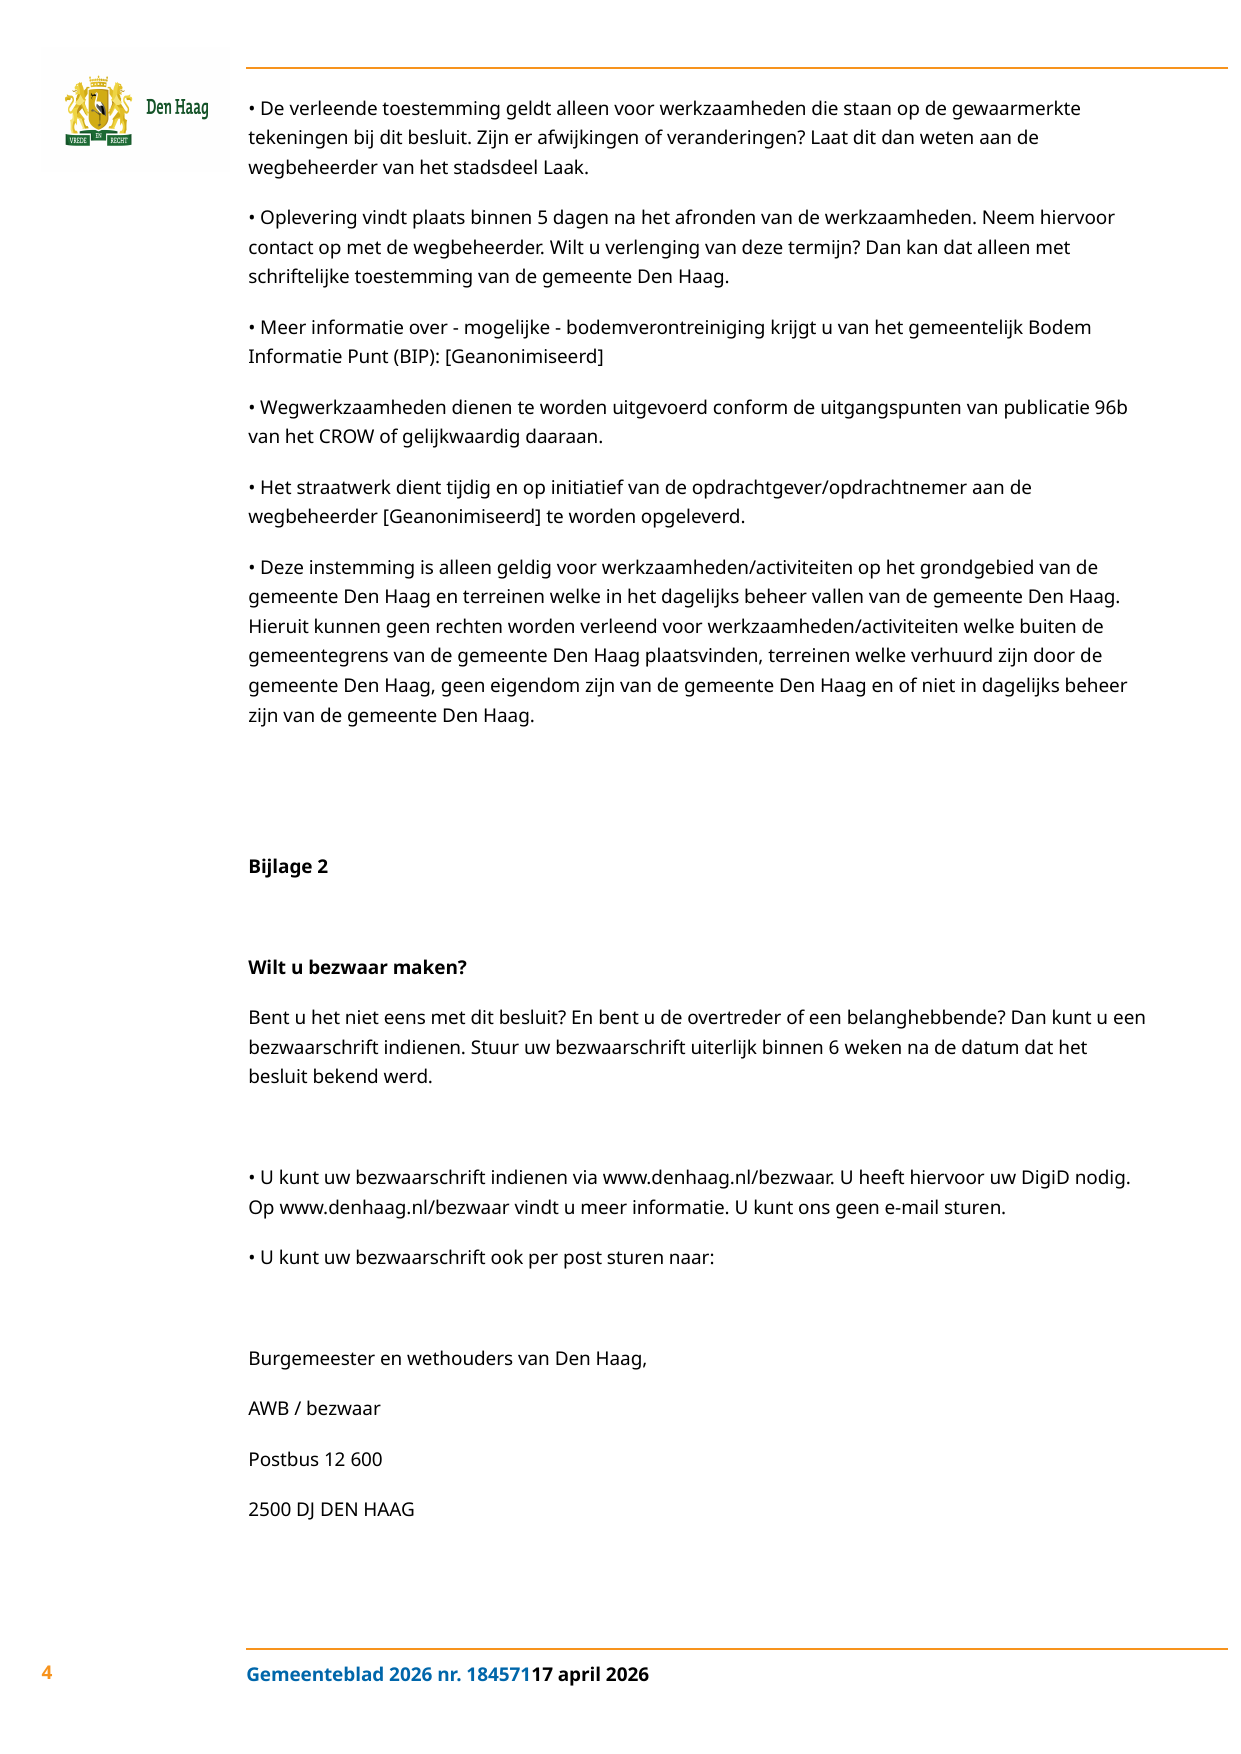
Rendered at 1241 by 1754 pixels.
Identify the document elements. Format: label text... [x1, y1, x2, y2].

text AWB / bezwaar [248, 1396, 1152, 1421]
text Burgemeester en wethouders van Den Haag, [248, 1345, 1152, 1371]
text Wilt u bezwaar maken? [248, 954, 1152, 980]
text Bijlage 2 [248, 853, 1152, 879]
text • De verleende toestemming geldt alleen voor werkzaamheden die staan op de gewaarmerkte tekeningen bij dit besluit. Zijn er afwijkingen of veranderingen? Laat dit dan weten aan de wegbeheerder van het stadsdeel Laak. [248, 95, 1152, 180]
text • U kunt uw bezwaarschrift ook per post sturen naar: [248, 1244, 1152, 1270]
text • Wegwerkzaamheden dienen te worden uitgevoerd conform de uitgangspunten van publicatie 96b van het CROW of gelijkwaardig daaraan. [248, 394, 1152, 449]
text • Meer informatie over - mogelijke - bodemverontreiniging krijgt u van het gemeentelijk Bodem Informatie Punt (BIP): [Geanonimiseerd] [248, 314, 1152, 369]
text • Het straatwerk dient tijdig en op initiatief van de opdrachtgever/opdrachtnemer aan de wegbeheerder [Geanonimiseerd] te worden opgeleverd. [248, 474, 1152, 529]
text • Deze instemming is alleen geldig voor werkzaamheden/activiteiten op het grondgebied van de gemeente Den Haag en terreinen welke in het dagelijks beheer vallen van de gemeente Den Haag. Hieruit kunnen geen rechten worden verleend voor werkzaamheden/activiteiten welke buiten de gemeentegrens van de gemeente Den Haag plaatsvinden, terreinen welke verhuurd zijn door de gemeente Den Haag, geen eigendom zijn van de gemeente Den Haag en of niet in dagelijks beheer zijn van de gemeente Den Haag. [248, 554, 1152, 728]
text • U kunt uw bezwaarschrift indienen via www.denhaag.nl/bezwaar. U heeft hiervoor uw DigiD nodig. Op www.denhaag.nl/bezwaar vindt u meer informatie. U kunt ons geen e-mail sturen. [248, 1164, 1152, 1220]
text Postbus 12 600 [248, 1446, 1152, 1472]
picture [41, 47, 231, 172]
text 2500 DJ DEN HAAG [248, 1496, 1152, 1522]
text • Oplevering vindt plaats binnen 5 dagen na het afronden van de werkzaamheden. Neem hiervoor contact op met de wegbeheerder. Wilt u verlenging van deze termijn? Dan kan dat alleen met schriftelijke toestemming van de gemeente Den Haag. [248, 204, 1152, 289]
text Bent u het niet eens met dit besluit? En bent u de overtreder of een belanghebbende? Dan kunt u een bezwaarschrift indienen. Stuur uw bezwaarschrift uiterlijk binnen 6 weken na de datum dat het besluit bekend werd. [248, 1004, 1152, 1089]
